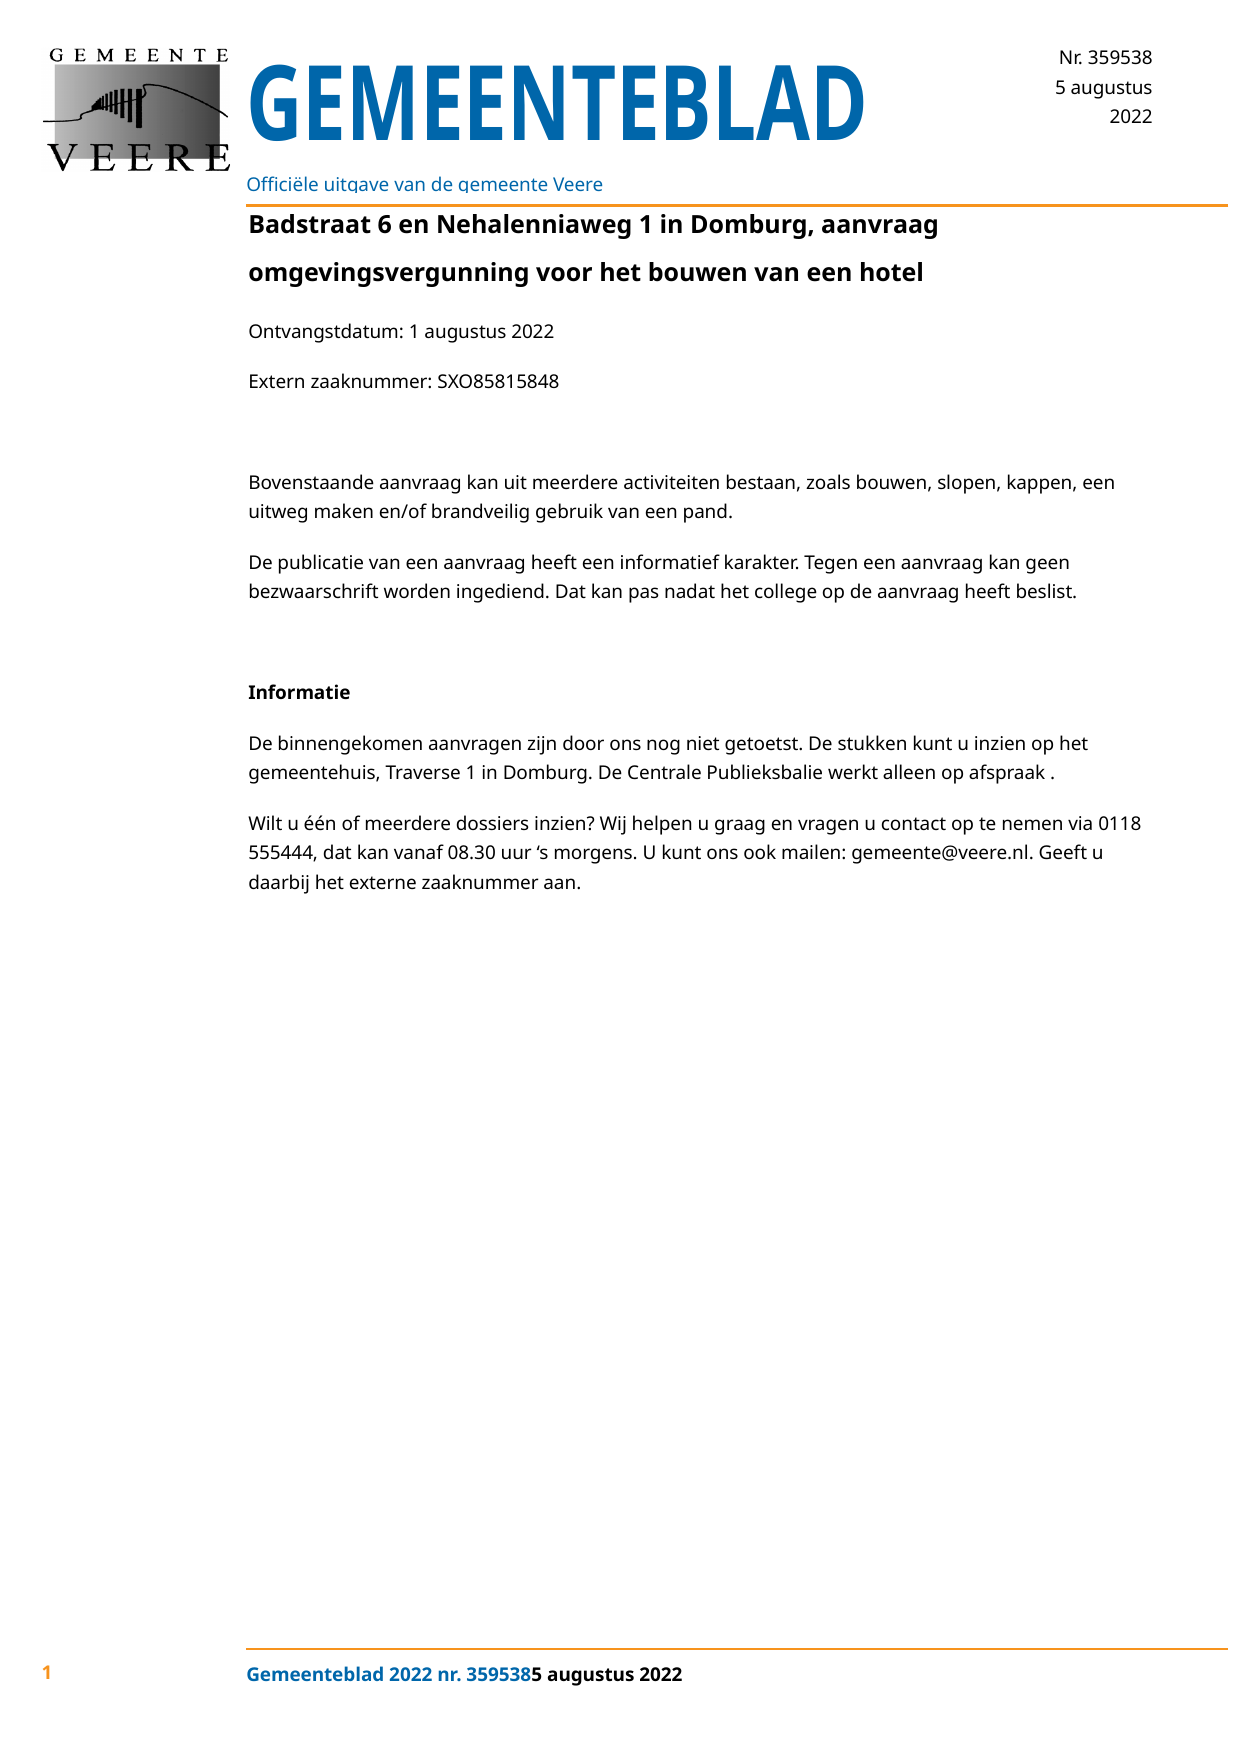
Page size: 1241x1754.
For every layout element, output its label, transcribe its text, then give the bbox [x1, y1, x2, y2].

text Wilt u één of meerdere dossiers inzien? Wij helpen u graag en vragen u contact op te nemen via 0118 555444, dat kan vanaf 08.30 uur ‘s morgens. U kunt ons ook mailen: gemeente@veere.nl. Geeft u daarbij het externe zaaknummer aan. [248, 810, 1152, 895]
text De publicatie van een aanvraag heeft een informatief karakter. Tegen een aanvraag kan geen bezwaarschrift worden ingediend. Dat kan pas nadat het college op de aanvraag heeft beslist. [248, 549, 1152, 604]
text Extern zaaknummer: SXO85815848 [248, 368, 1152, 394]
picture [41, 47, 231, 172]
text Bovenstaande aanvraag kan uit meerdere activiteiten bestaan, zoals bouwen, slopen, kappen, een uitweg maken en/of brandveilig gebruik van een pand. [248, 469, 1152, 524]
text Badstraat 6 en Nehalenniaweg 1 in Domburg, aanvraag omgevingsvergunning voor het bouwen van een hotel [248, 207, 1152, 288]
text Ontvangstdatum: 1 augustus 2022 [248, 318, 1152, 344]
text De binnengekomen aanvragen zijn door ons nog niet getoetst. De stukken kunt u inzien op het gemeentehuis, Traverse 1 in Domburg. De Centrale Publieksbalie werkt alleen op afspraak . [248, 730, 1152, 785]
text Informatie [248, 679, 1152, 705]
